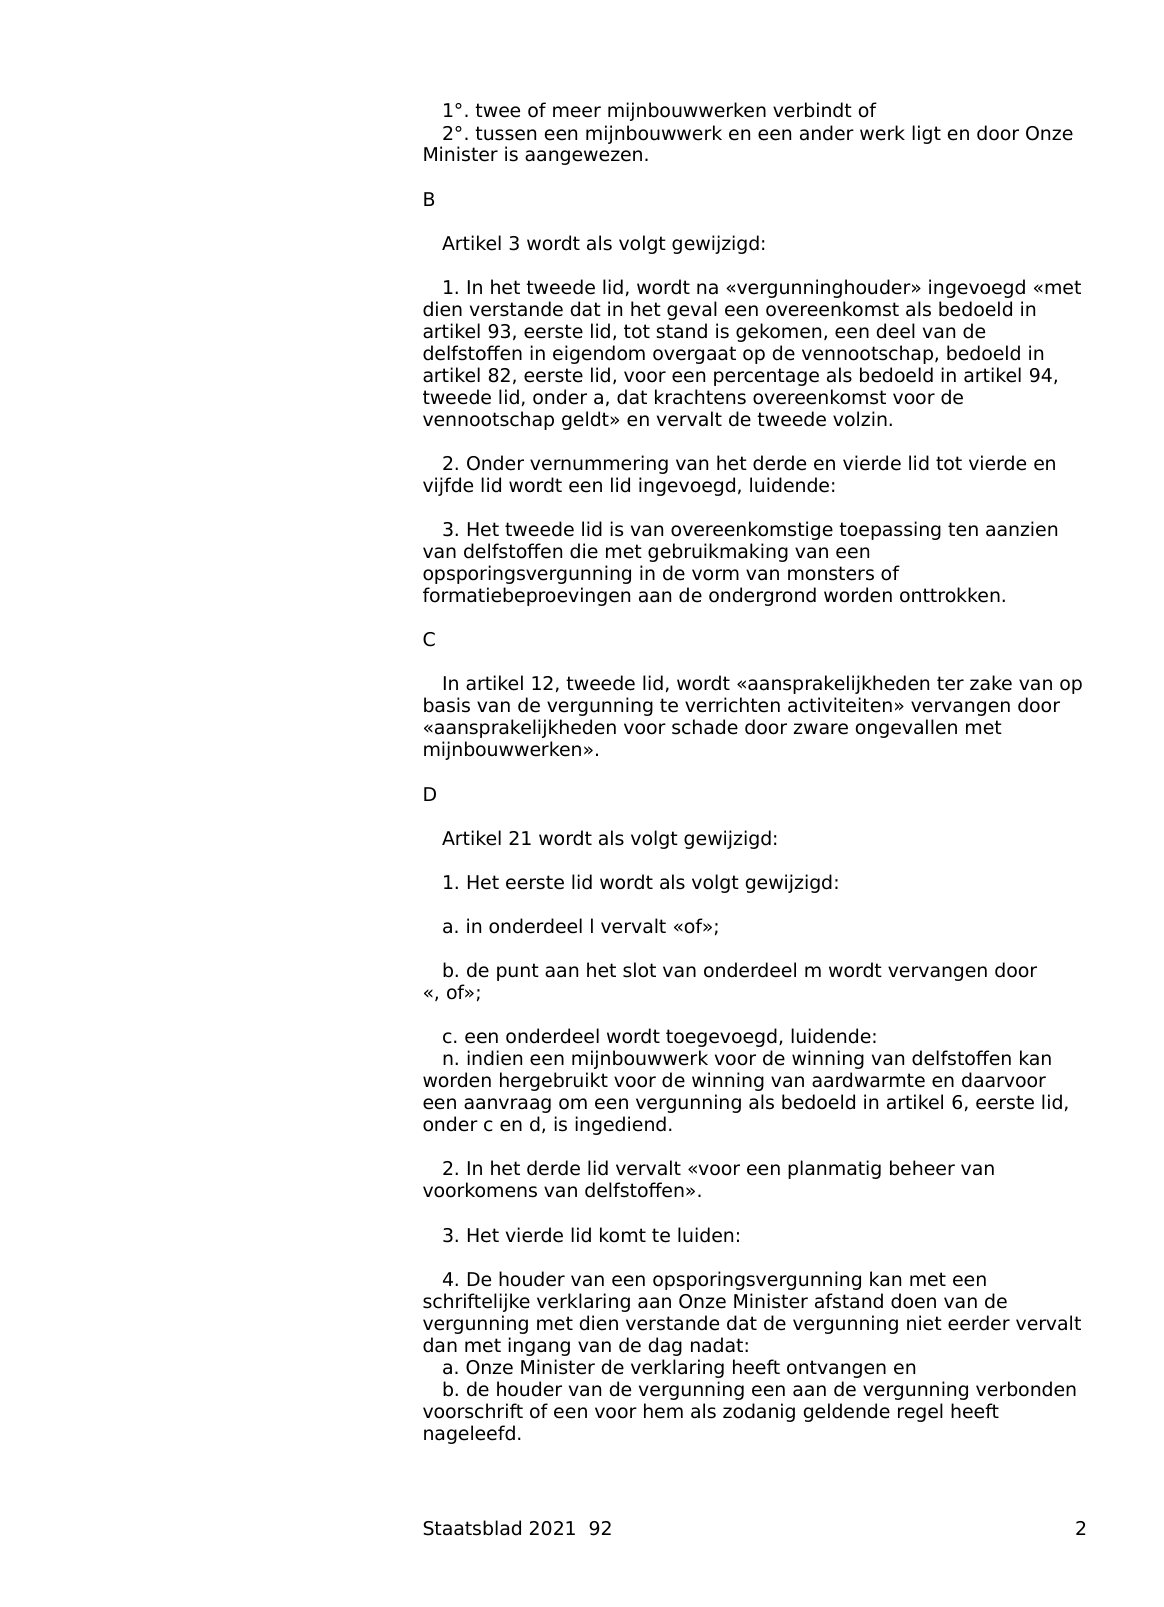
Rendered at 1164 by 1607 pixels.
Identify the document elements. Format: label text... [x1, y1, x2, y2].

text D [422, 783, 1087, 805]
text 3. Het vierde lid komt te luiden: [422, 1224, 1087, 1246]
text 2. In het derde lid vervalt «voor een planmatig beheer van voorkomens van delfstoffen». [422, 1158, 1087, 1202]
text 1°. twee of meer mijnbouwwerken verbindt of [422, 100, 1087, 122]
text 1. Het eerste lid wordt als volgt gewijzigd: [422, 872, 1087, 894]
text n. indien een mijnbouwwerk voor de winning van delfstoffen kan worden hergebruikt voor de winning van aardwarmte en daarvoor een aanvraag om een vergunning als bedoeld in artikel 6, eerste lid, onder c en d, is ingediend. [422, 1048, 1087, 1136]
text Artikel 21 wordt als volgt gewijzigd: [422, 828, 1087, 849]
text c. een onderdeel wordt toegevoegd, luidende: [422, 1026, 1087, 1048]
text In artikel 12, tweede lid, wordt «aansprakelijkheden ter zake van op basis van de vergunning te verrichten activiteiten» vervangen door «aansprakelijkheden voor schade door zware ongevallen met mijnbouwwerken». [422, 673, 1087, 761]
text 4. De houder van een opsporingsvergunning kan met een schriftelijke verklaring aan Onze Minister afstand doen van de vergunning met dien verstande dat de vergunning niet eerder vervalt dan met ingang van de dag nadat: [422, 1269, 1087, 1357]
text a. in onderdeel l vervalt «of»; [422, 916, 1087, 938]
text Artikel 3 wordt als volgt gewijzigd: [422, 233, 1087, 255]
text 2°. tussen een mijnbouwwerk en een ander werk ligt en door Onze Minister is aangewezen. [422, 122, 1087, 166]
text B [422, 188, 1087, 211]
text b. de punt aan het slot van onderdeel m wordt vervangen door «, of»; [422, 960, 1087, 1004]
text b. de houder van de vergunning een aan de vergunning verbonden voorschrift of een voor hem als zodanig geldende regel heeft nageleefd. [422, 1378, 1087, 1444]
text 3. Het tweede lid is van overeenkomstige toepassing ten aanzien van delfstoffen die met gebruikmaking van een opsporingsvergunning in de vorm van monsters of formatiebeproevingen aan de ondergrond worden onttrokken. [422, 519, 1087, 607]
text 1. In het tweede lid, wordt na «vergunninghouder» ingevoegd «met dien verstande dat in het geval een overeenkomst als bedoeld in artikel 93, eerste lid, tot stand is gekomen, een deel van de delfstoffen in eigendom overgaat op de vennootschap, bedoeld in artikel 82, eerste lid, voor een percentage als bedoeld in artikel 94, tweede lid, onder a, dat krachtens overeenkomst voor de vennootschap geldt» en vervalt de tweede volzin. [422, 277, 1087, 431]
text C [422, 629, 1087, 651]
text 2. Onder vernummering van het derde en vierde lid tot vierde en vijfde lid wordt een lid ingevoegd, luidende: [422, 453, 1087, 497]
text a. Onze Minister de verklaring heeft ontvangen en [422, 1357, 1087, 1378]
